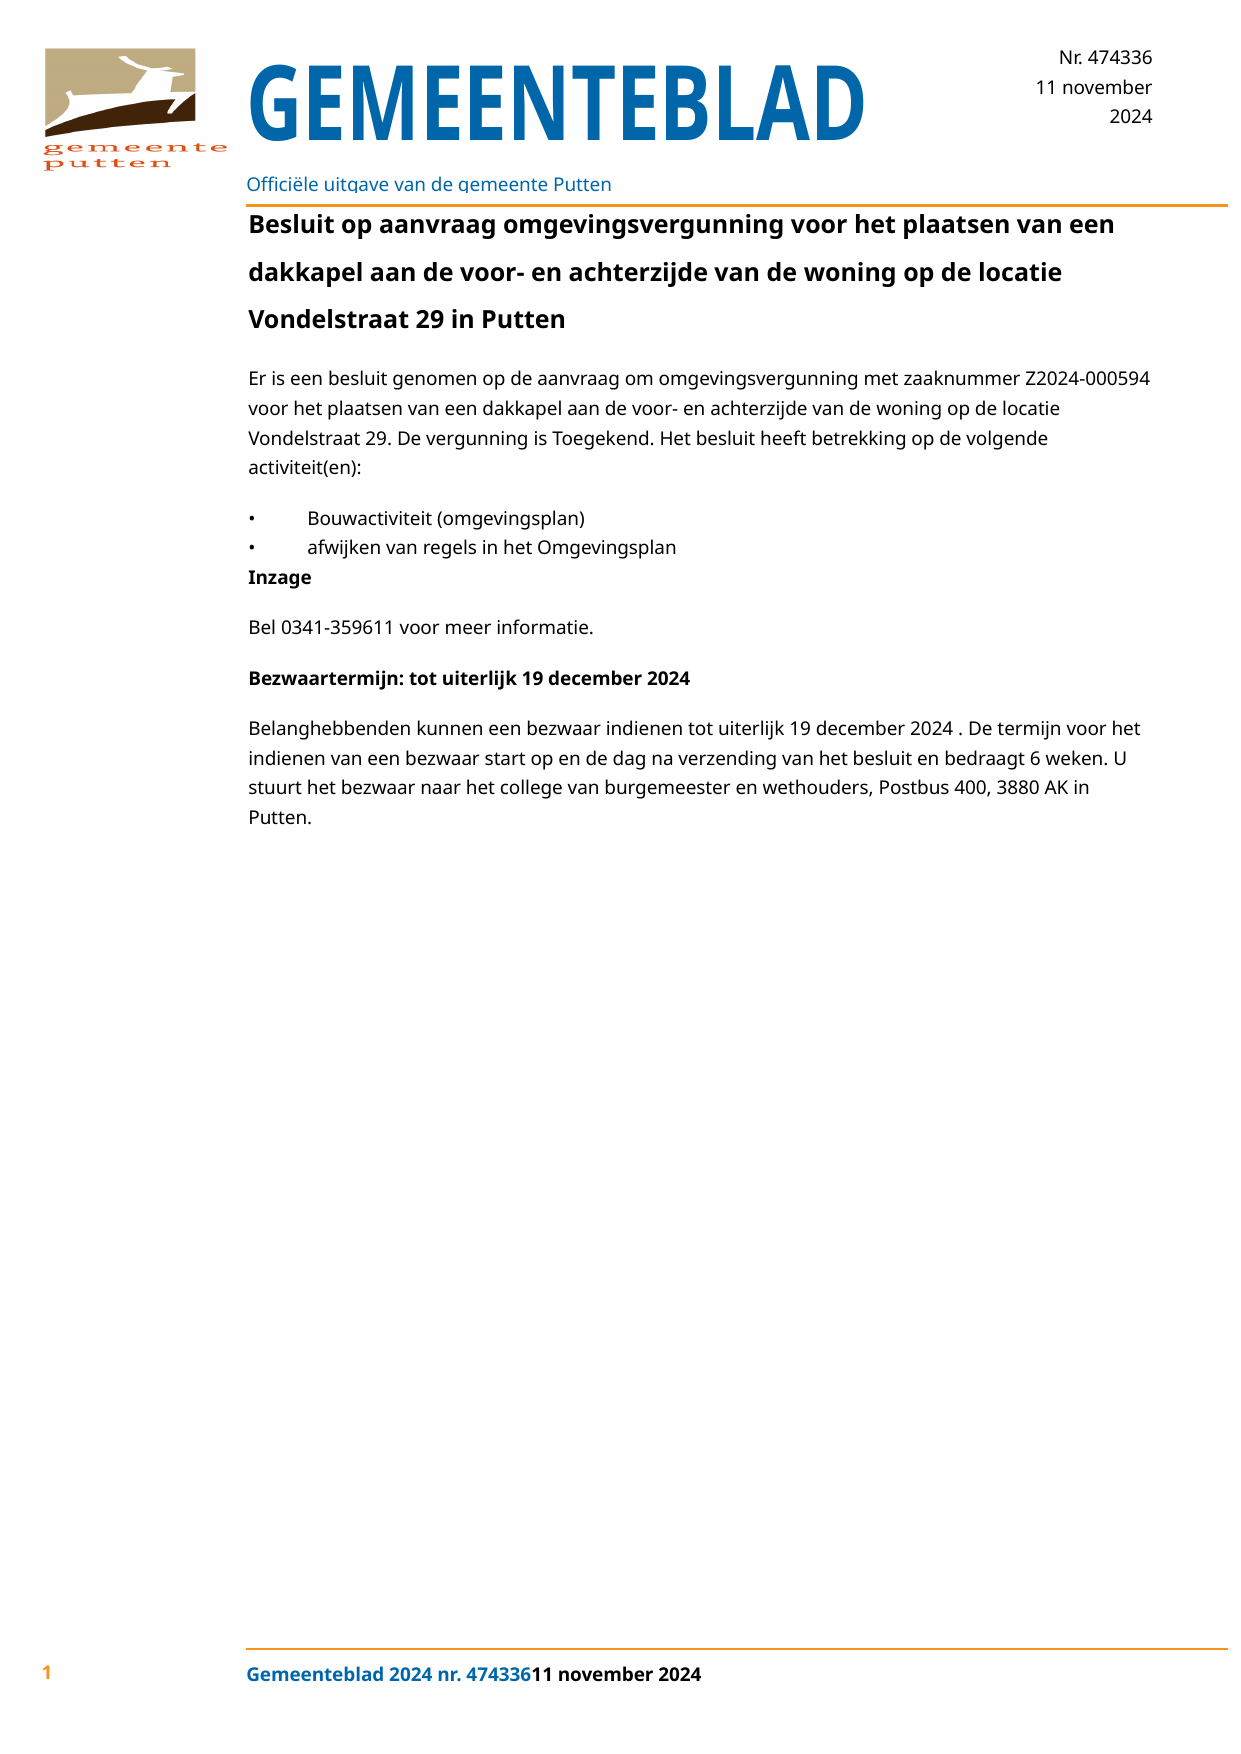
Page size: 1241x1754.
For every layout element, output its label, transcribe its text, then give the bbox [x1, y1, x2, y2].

text Belanghebbenden kunnen een bezwaar indienen tot uiterlijk 19 december 2024 . De termijn voor het indienen van een bezwaar start op en de dag na verzending van het besluit en bedraagt 6 weken. U stuurt het bezwaar naar het college van burgemeester en wethouders, Postbus 400, 3880 AK in Putten. [248, 715, 1152, 829]
list Bouwactiviteit (omgevingsplan) [248, 505, 1152, 530]
text Inzage [248, 564, 1152, 589]
text Bezwaartermijn: tot uiterlijk 19 december 2024 [248, 665, 1152, 690]
text Bel 0341-359611 voor meer informatie. [248, 614, 1152, 640]
list afwijken van regels in het Omgevingsplan [248, 534, 1152, 560]
text Er is een besluit genomen op de aanvraag om omgevingsvergunning met zaaknummer Z2024-000594 voor het plaatsen van een dakkapel aan de voor- en achterzijde van de woning op de locatie Vondelstraat 29. De vergunning is Toegekend. Het besluit heeft betrekking op de volgende activiteit(en): [248, 366, 1152, 480]
picture [41, 47, 231, 172]
text Besluit op aanvraag omgevingsvergunning voor het plaatsen van een dakkapel aan de voor- en achterzijde van de woning op de locatie Vondelstraat 29 in Putten [248, 207, 1152, 336]
